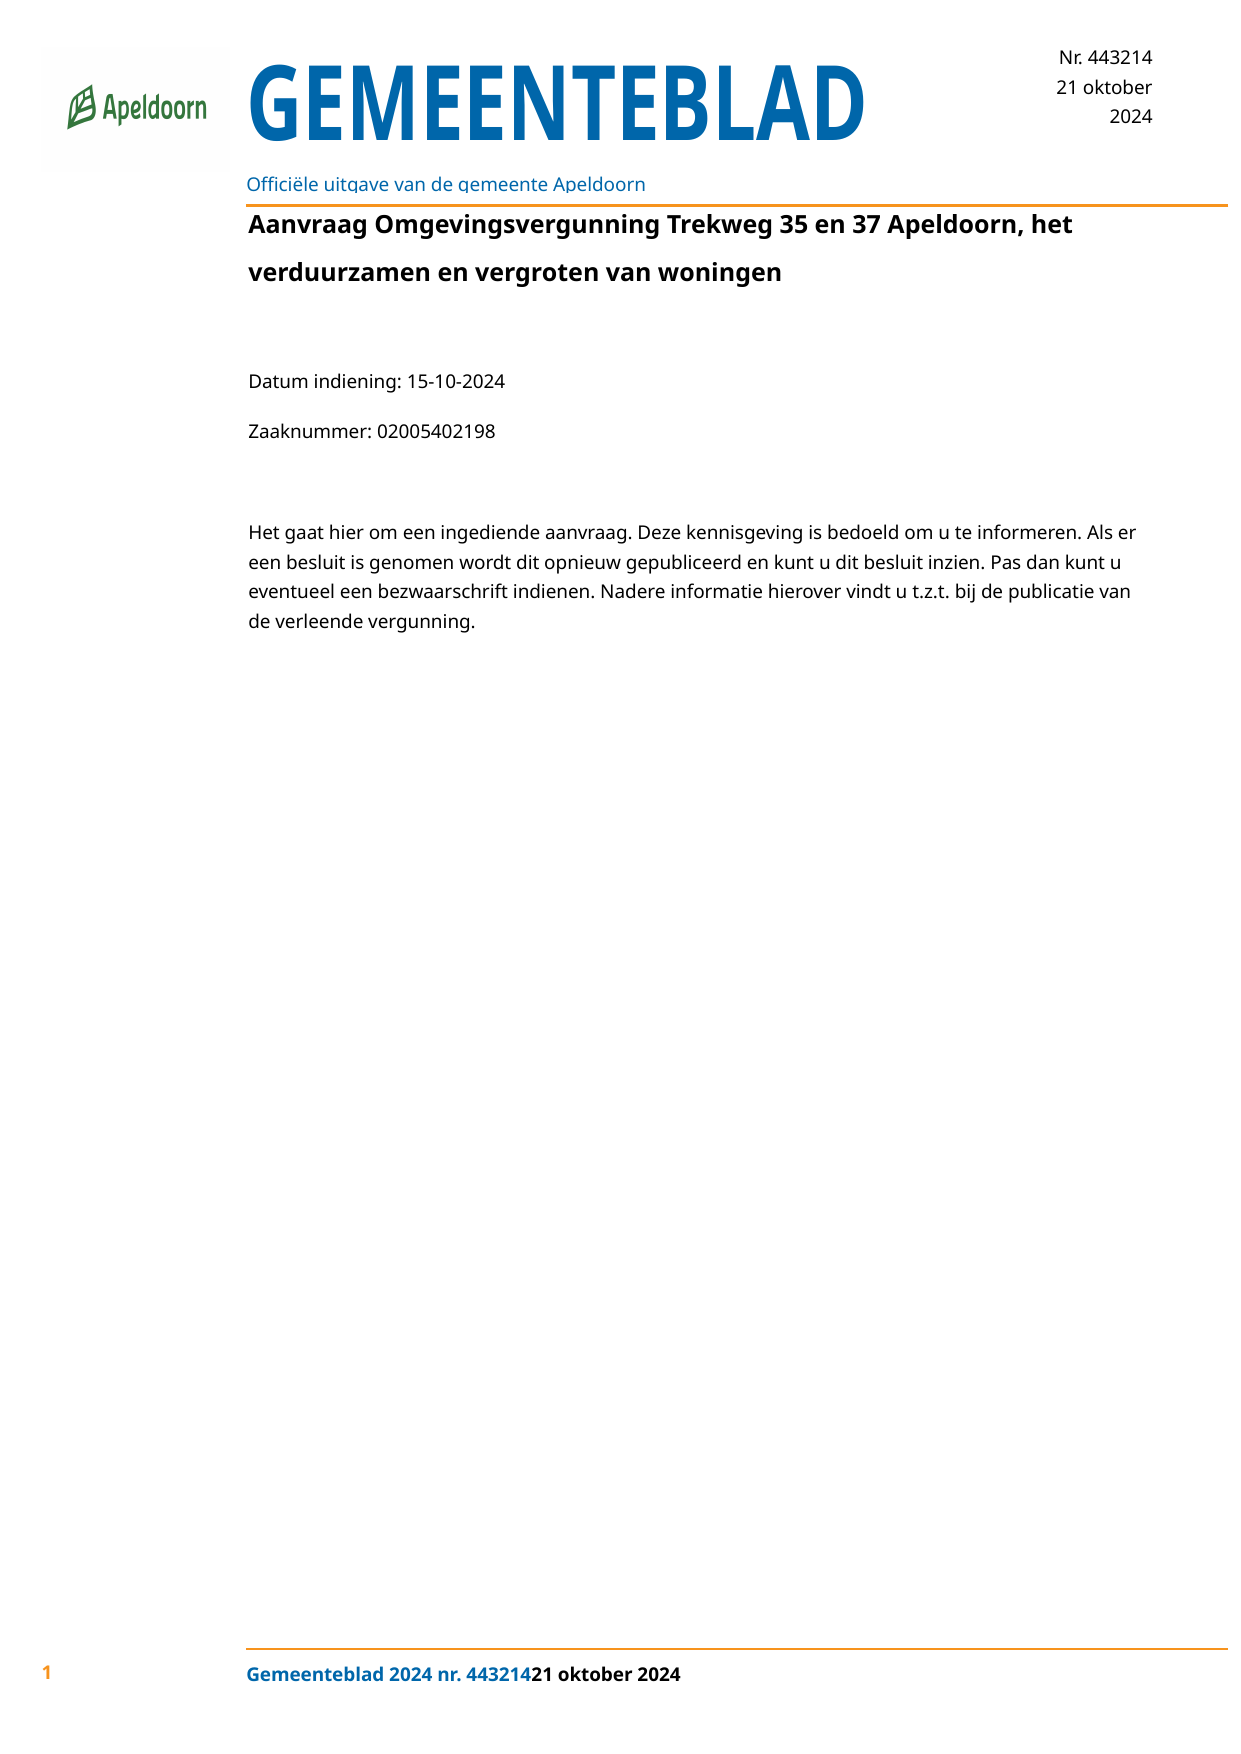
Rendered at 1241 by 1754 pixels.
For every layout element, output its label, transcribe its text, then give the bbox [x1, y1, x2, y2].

picture [41, 47, 231, 172]
text Het gaat hier om een ingediende aanvraag. Deze kennisgeving is bedoeld om u te informeren. Als er een besluit is genomen wordt dit opnieuw gepubliceerd en kunt u dit besluit inzien. Pas dan kunt u eventueel een bezwaarschrift indienen. Nadere informatie hierover vindt u t.z.t. bij de publicatie van de verleende vergunning. [248, 519, 1152, 634]
text Aanvraag Omgevingsvergunning Trekweg 35 en 37 Apeldoorn, het verduurzamen en vergroten van woningen [248, 207, 1152, 288]
text Datum indiening: 15-10-2024 [248, 368, 1152, 394]
text Zaaknummer: 02005402198 [248, 419, 1152, 444]
